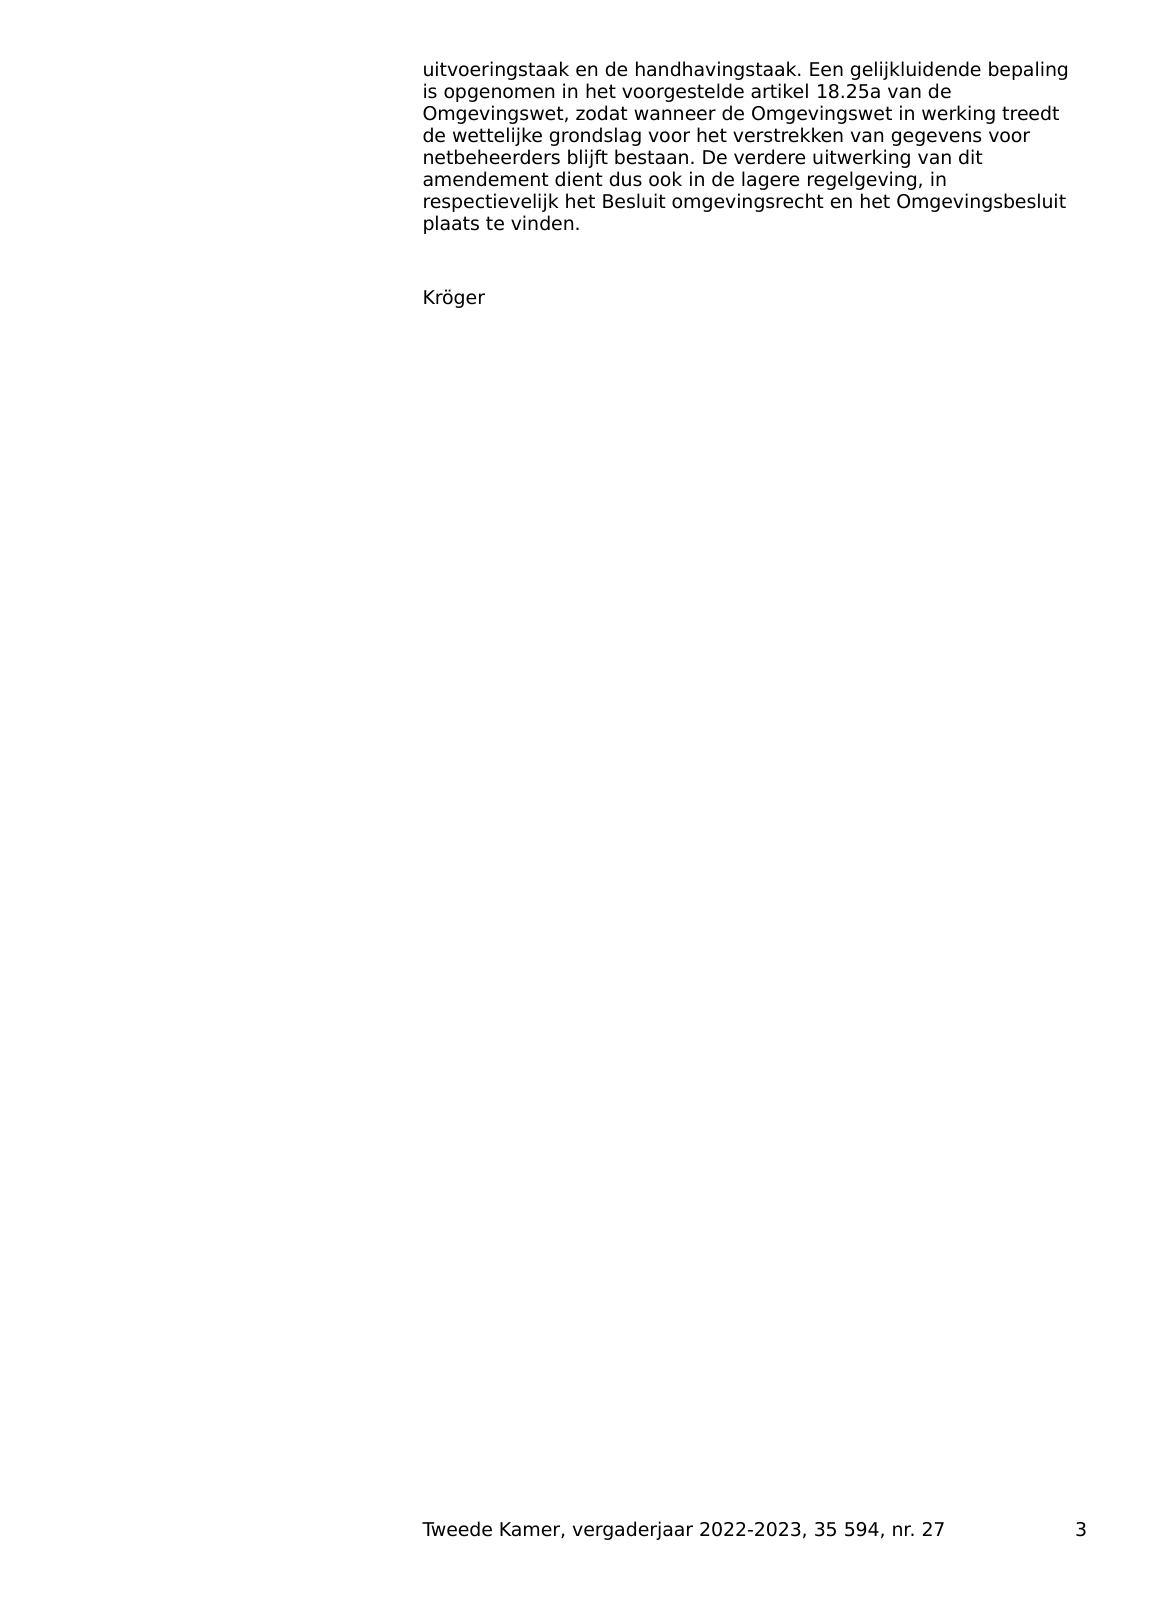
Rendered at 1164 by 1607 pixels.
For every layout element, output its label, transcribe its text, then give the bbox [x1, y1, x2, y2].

text uitvoeringstaak en de handhavingstaak. Een gelijkluidende bepaling is opgenomen in het voorgestelde artikel 18.25a van de Omgevingswet, zodat wanneer de Omgevingswet in werking treedt de wettelijke grondslag voor het verstrekken van gegevens voor netbeheerders blijft bestaan. De verdere uitwerking van dit amendement dient dus ook in de lagere regelgeving, in respectievelijk het Besluit omgevingsrecht en het Omgevingsbesluit plaats te vinden. [422, 59, 1087, 235]
text Kröger [422, 265, 1087, 309]
